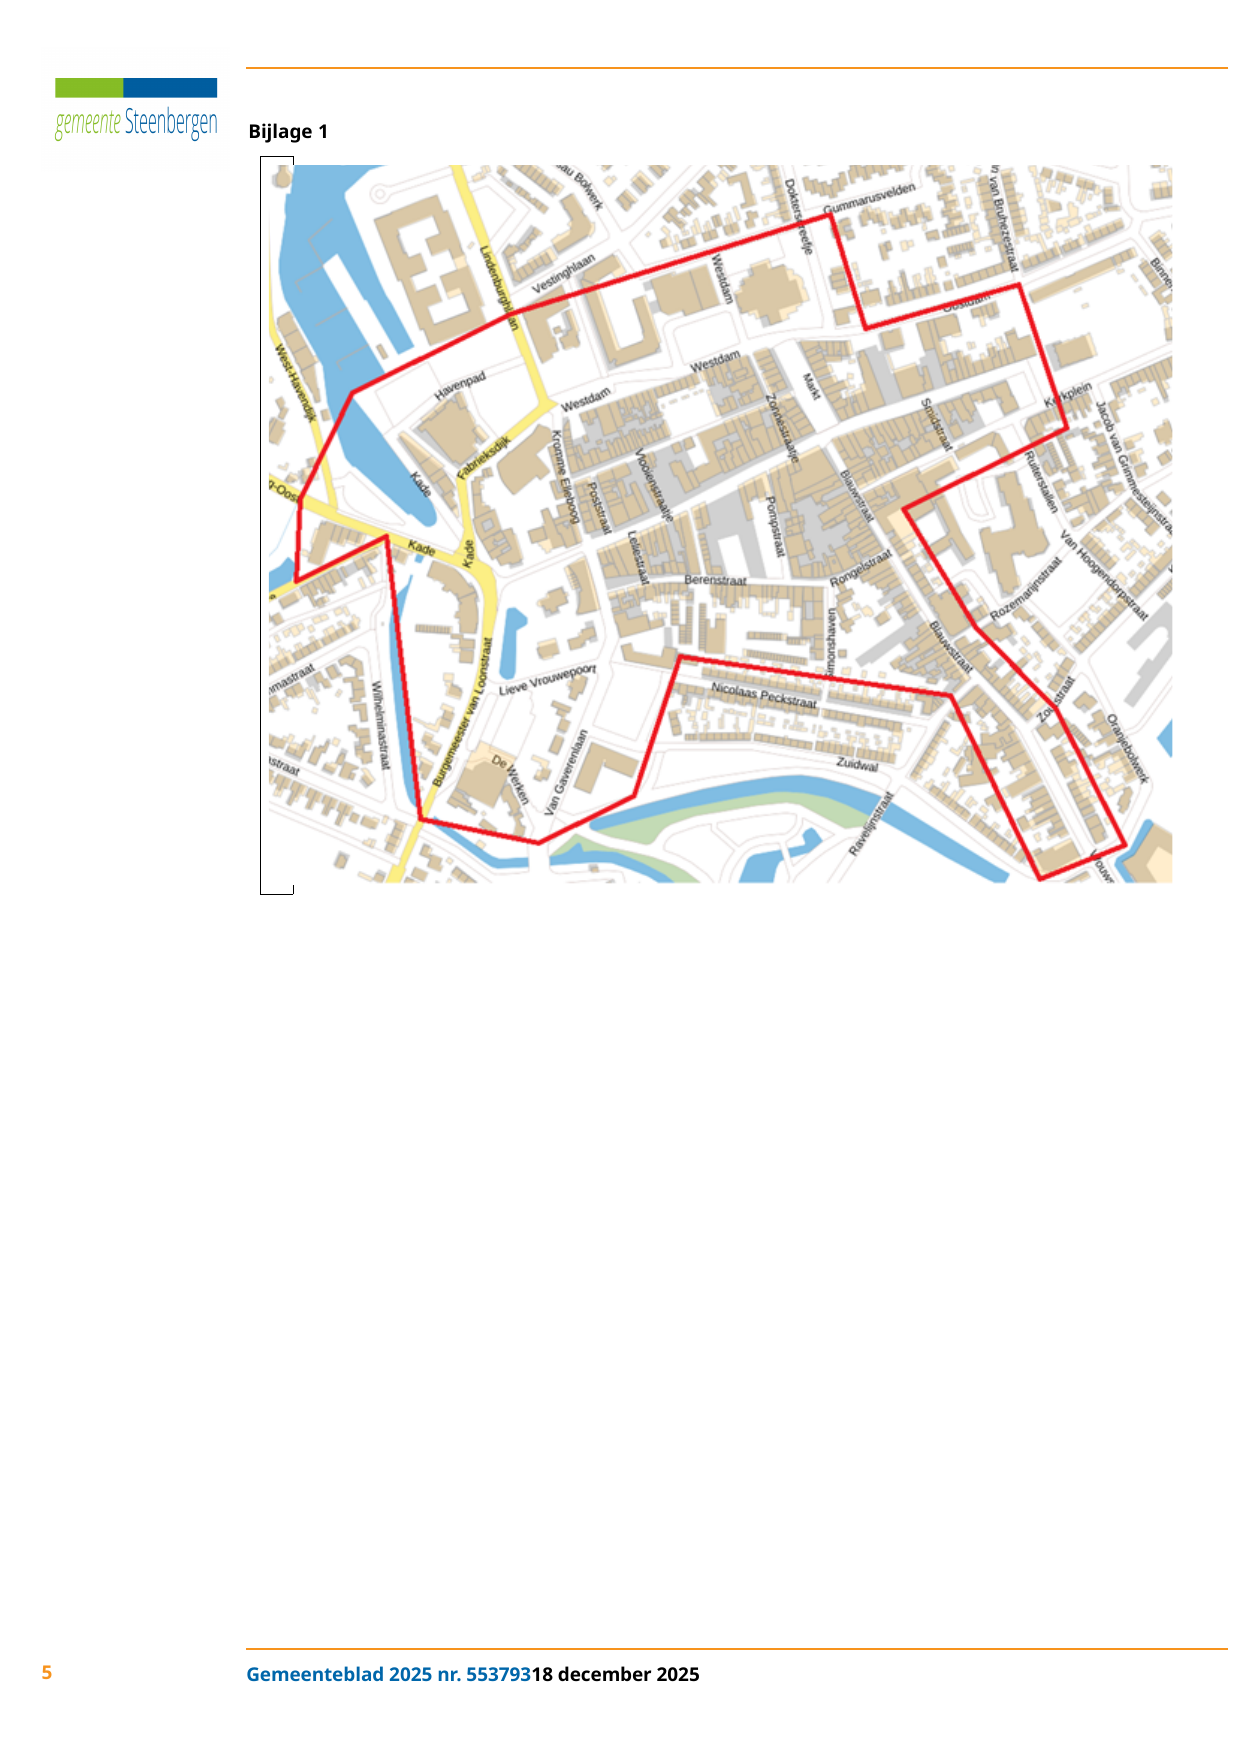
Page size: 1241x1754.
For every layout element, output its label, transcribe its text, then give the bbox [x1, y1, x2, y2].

picture [268, 165, 1173, 885]
picture [41, 47, 231, 172]
text Bijlage 1 [248, 116, 1152, 144]
